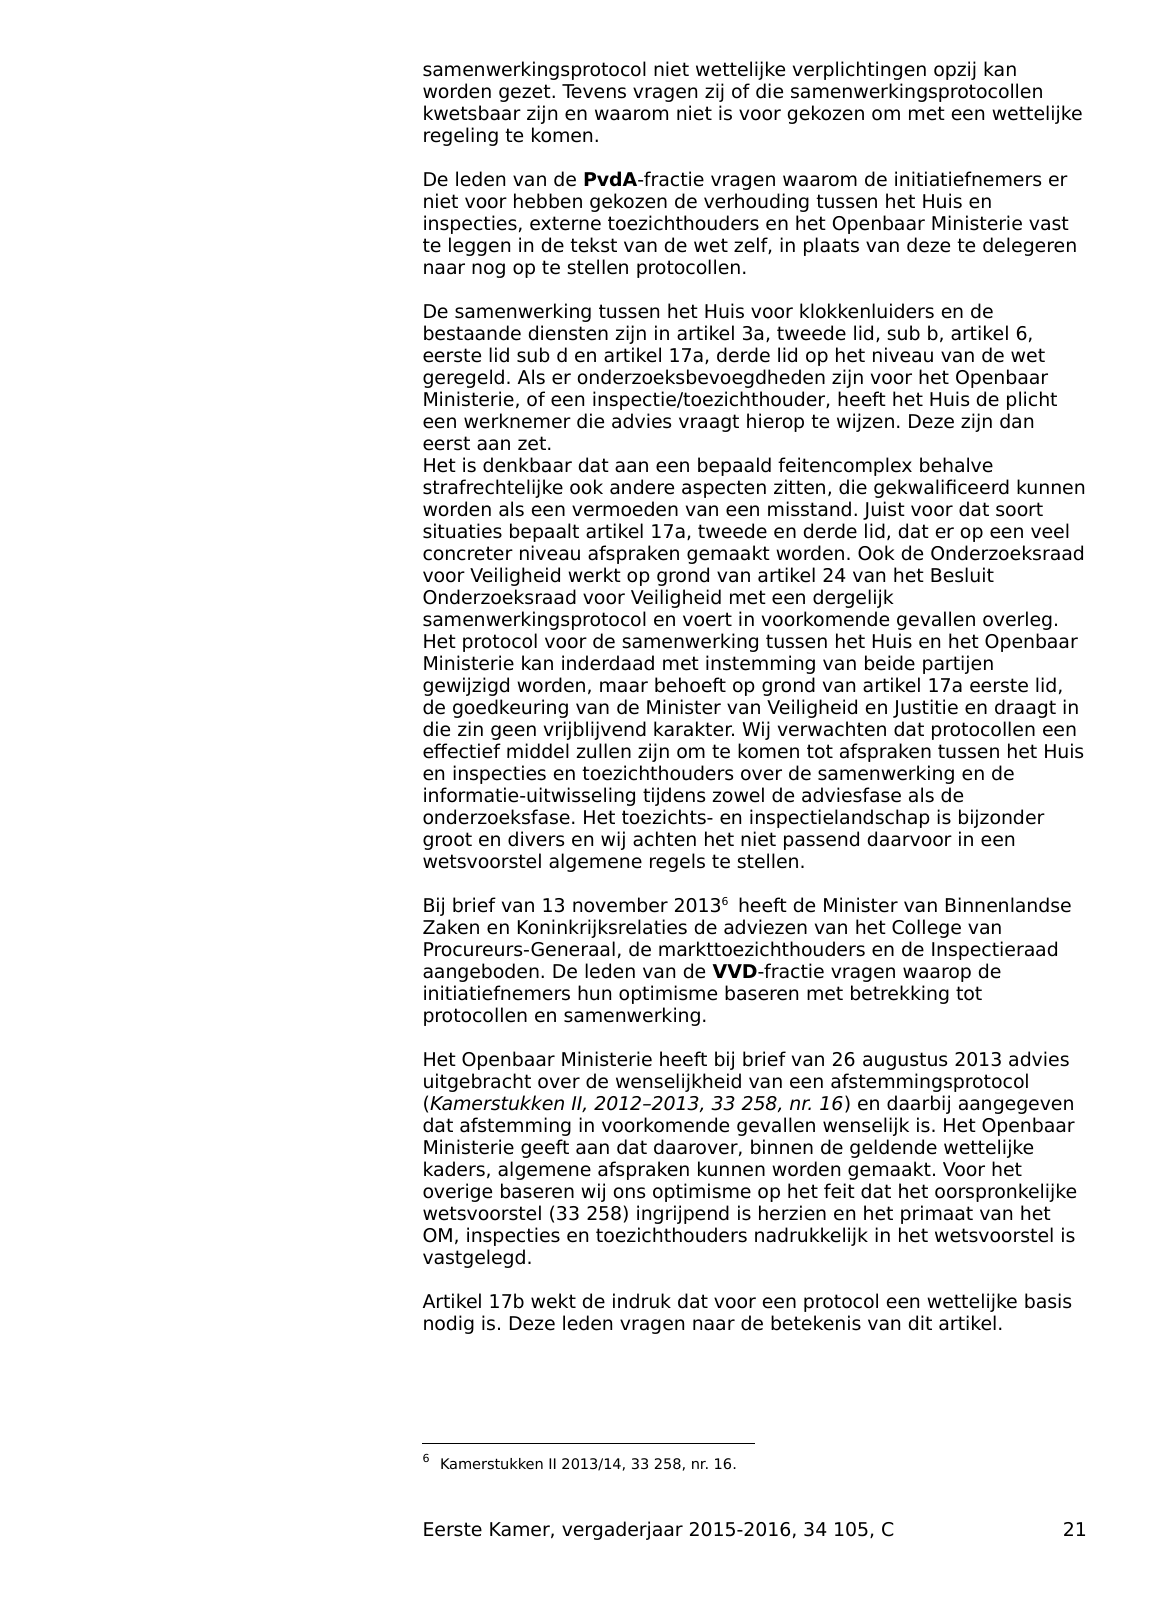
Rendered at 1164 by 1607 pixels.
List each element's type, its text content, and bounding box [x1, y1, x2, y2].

text Het is denkbaar dat aan een bepaald feitencomplex behalve strafrechtelijke ook andere aspecten zitten, die gekwalificeerd kunnen worden als een vermoeden van een misstand. Juist voor dat soort situaties bepaalt artikel 17a, tweede en derde lid, dat er op een veel concreter niveau afspraken gemaakt worden. Ook de Onderzoeksraad voor Veiligheid werkt op grond van artikel 24 van het Besluit Onderzoeksraad voor Veiligheid met een dergelijk samenwerkingsprotocol en voert in voorkomende gevallen overleg. Het protocol voor de samenwerking tussen het Huis en het Openbaar Ministerie kan inderdaad met instemming van beide partijen gewijzigd worden, maar behoeft op grond van artikel 17a eerste lid, de goedkeuring van de Minister van Veiligheid en Justitie en draagt in die zin geen vrijblijvend karakter. Wij verwachten dat protocollen een effectief middel zullen zijn om te komen tot afspraken tussen het Huis en inspecties en toezichthouders over de samenwerking en de informatie-uitwisseling tijdens zowel de adviesfase als de onderzoeksfase. Het toezichts- en inspectielandschap is bijzonder groot en divers en wij achten het niet passend daarvoor in een wetsvoorstel algemene regels te stellen. [422, 455, 1087, 873]
text samenwerkingsprotocol niet wettelijke verplichtingen opzij kan worden gezet. Tevens vragen zij of die samenwerkingsprotocollen kwetsbaar zijn en waarom niet is voor gekozen om met een wettelijke regeling te komen. [422, 59, 1087, 147]
text De samenwerking tussen het Huis voor klokkenluiders en de bestaande diensten zijn in artikel 3a, tweede lid, sub b, artikel 6, eerste lid sub d en artikel 17a, derde lid op het niveau van de wet geregeld. Als er onderzoeksbevoegdheden zijn voor het Openbaar Ministerie, of een inspectie/toezichthouder, heeft het Huis de plicht een werknemer die advies vraagt hierop te wijzen. Deze zijn dan eerst aan zet. [422, 301, 1087, 455]
text Kamerstukken II 2013/14, 33 258, nr. 16. [422, 1452, 1087, 1474]
text Het Openbaar Ministerie heeft bij brief van 26 augustus 2013 advies uitgebracht over de wenselijkheid van een afstemmingsprotocol (Kamerstukken II, 2012–2013, 33 258, nr. 16) en daarbij aangegeven dat afstemming in voorkomende gevallen wenselijk is. Het Openbaar Ministerie geeft aan dat daarover, binnen de geldende wettelijke kaders, algemene afspraken kunnen worden gemaakt. Voor het overige baseren wij ons optimisme op het feit dat het oorspronkelijke wetsvoorstel (33 258) ingrijpend is herzien en het primaat van het OM, inspecties en toezichthouders nadrukkelijk in het wetsvoorstel is vastgelegd. [422, 1049, 1087, 1269]
text Bij brief van 13 november 2013 heeft de Minister van Binnenlandse Zaken en Koninkrijksrelaties de adviezen van het College van Procureurs-Generaal, de markttoezichthouders en de Inspectieraad aangeboden. De leden van de VVD-fractie vragen waarop de initiatiefnemers hun optimisme baseren met betrekking tot protocollen en samenwerking. [422, 895, 1087, 1027]
text Artikel 17b wekt de indruk dat voor een protocol een wettelijke basis nodig is. Deze leden vragen naar de betekenis van dit artikel. [422, 1291, 1087, 1335]
text De leden van de PvdA-fractie vragen waarom de initiatiefnemers er niet voor hebben gekozen de verhouding tussen het Huis en inspecties, externe toezichthouders en het Openbaar Ministerie vast te leggen in de tekst van de wet zelf, in plaats van deze te delegeren naar nog op te stellen protocollen. [422, 169, 1087, 279]
